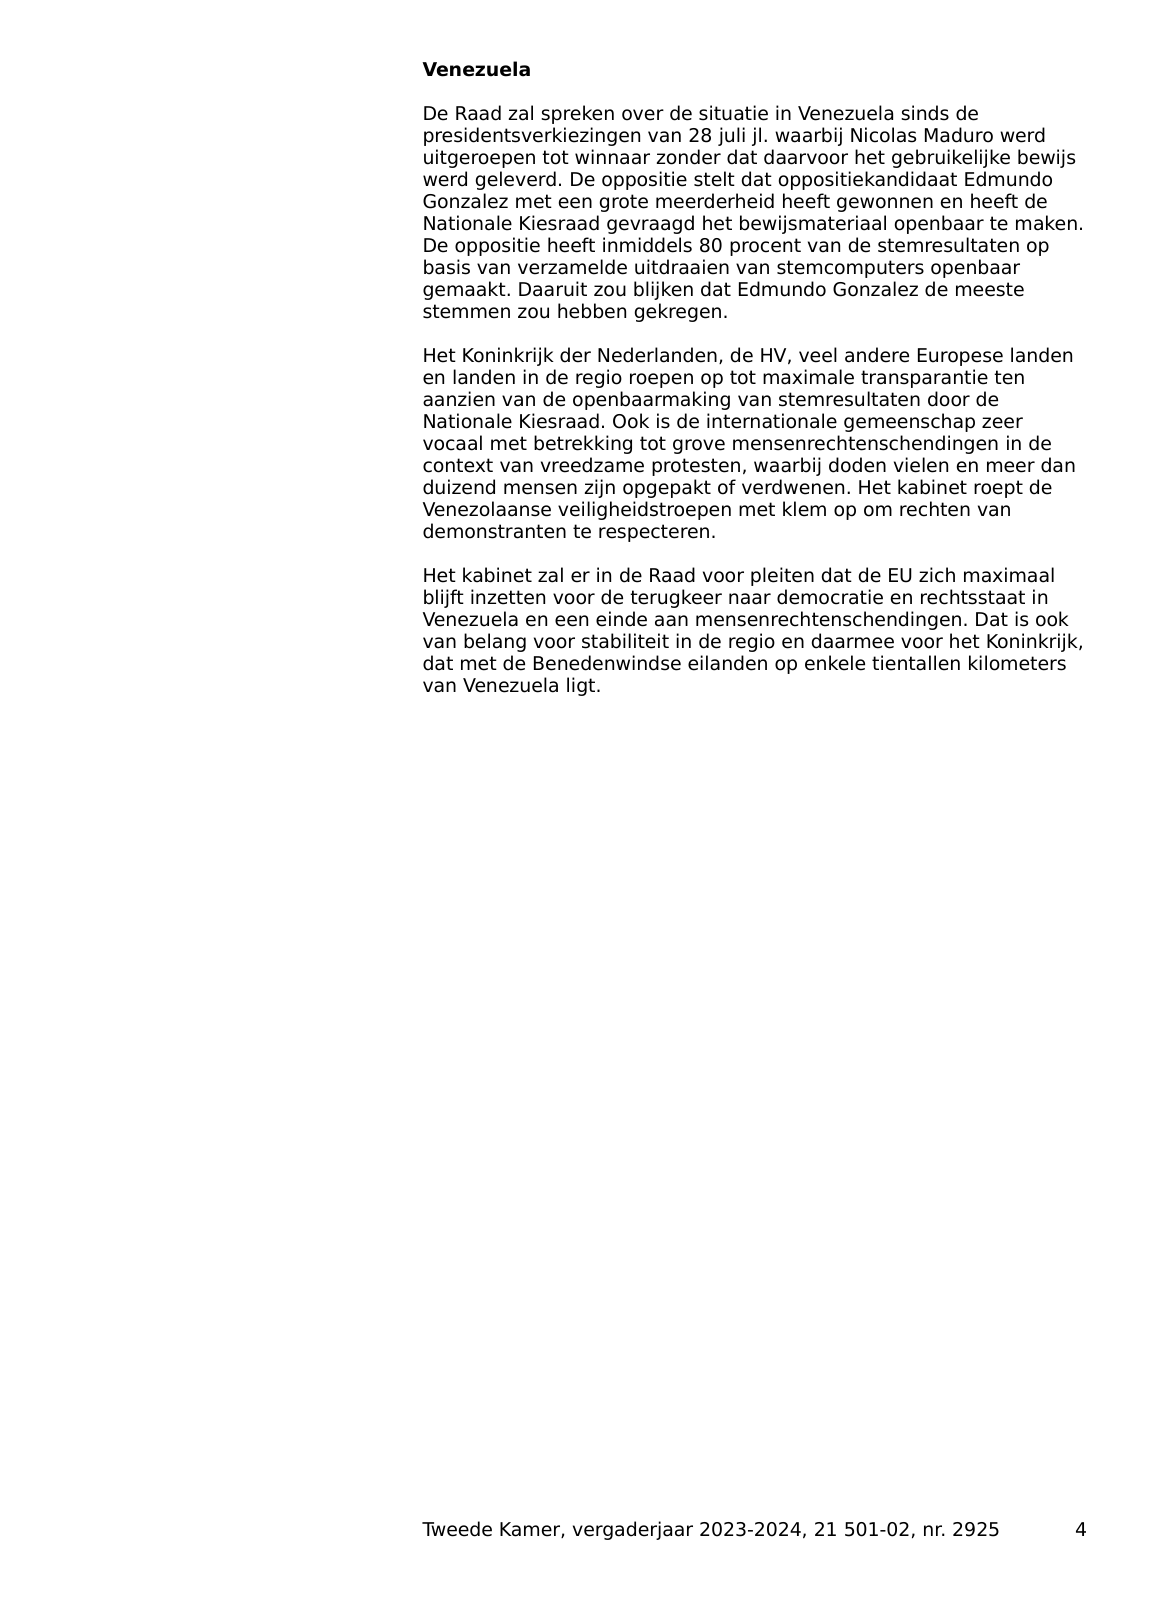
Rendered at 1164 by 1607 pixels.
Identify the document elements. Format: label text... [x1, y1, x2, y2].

text Het kabinet zal er in de Raad voor pleiten dat de EU zich maximaal blijft inzetten voor de terugkeer naar democratie en rechtsstaat in Venezuela en een einde aan mensenrechtenschendingen. Dat is ook van belang voor stabiliteit in de regio en daarmee voor het Koninkrijk, dat met de Benedenwindse eilanden op enkele tientallen kilometers van Venezuela ligt. [422, 565, 1087, 697]
text Het Koninkrijk der Nederlanden, de HV, veel andere Europese landen en landen in de regio roepen op tot maximale transparantie ten aanzien van de openbaarmaking van stemresultaten door de Nationale Kiesraad. Ook is de internationale gemeenschap zeer vocaal met betrekking tot grove mensenrechtenschendingen in de context van vreedzame protesten, waarbij doden vielen en meer dan duizend mensen zijn opgepakt of verdwenen. Het kabinet roept de Venezolaanse veiligheidstroepen met klem op om rechten van demonstranten te respecteren. [422, 345, 1087, 543]
subtitle Venezuela [422, 59, 1087, 81]
text De Raad zal spreken over de situatie in Venezuela sinds de presidentsverkiezingen van 28 juli jl. waarbij Nicolas Maduro werd uitgeroepen tot winnaar zonder dat daarvoor het gebruikelijke bewijs werd geleverd. De oppositie stelt dat oppositiekandidaat Edmundo Gonzalez met een grote meerderheid heeft gewonnen en heeft de Nationale Kiesraad gevraagd het bewijsmateriaal openbaar te maken. De oppositie heeft inmiddels 80 procent van de stemresultaten op basis van verzamelde uitdraaien van stemcomputers openbaar gemaakt. Daaruit zou blijken dat Edmundo Gonzalez de meeste stemmen zou hebben gekregen. [422, 103, 1087, 323]
